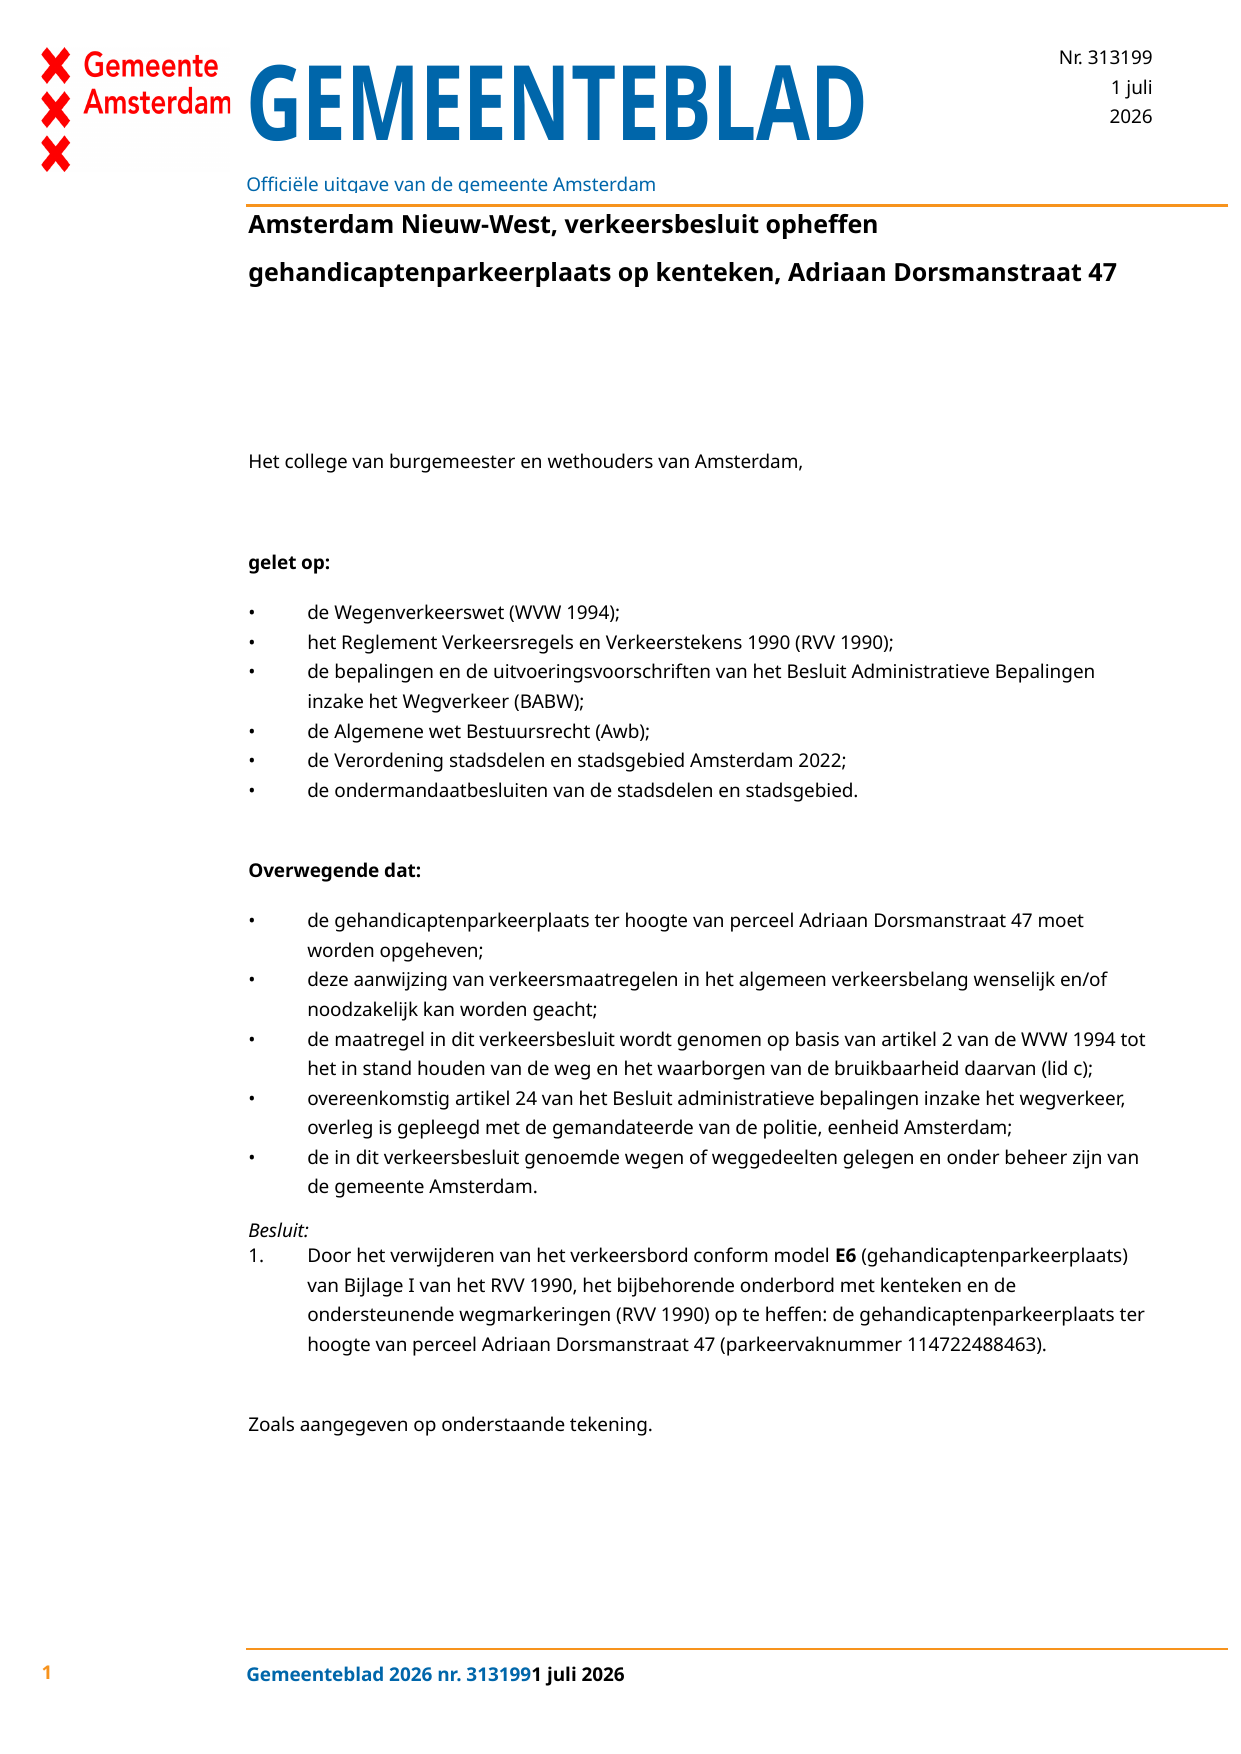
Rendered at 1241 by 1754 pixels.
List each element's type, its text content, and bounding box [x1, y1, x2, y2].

picture [41, 47, 231, 172]
text Het college van burgemeester en wethouders van Amsterdam, [248, 448, 1152, 474]
list de Algemene wet Bestuursrecht (Awb); [248, 718, 1152, 743]
text Besluit: [248, 1217, 1152, 1242]
list het Reglement Verkeersregels en Verkeerstekens 1990 (RVV 1990); [248, 629, 1152, 655]
list de ondermandaatbesluiten van de stadsdelen en stadsgebied. [248, 777, 1152, 803]
text gelet op: [248, 549, 1152, 575]
list Door het verwijderen van het verkeersbord conform model E6 (gehandicaptenparkeerplaats) van Bijlage I van het RVV 1990, het bijbehorende onderbord met kenteken en de ondersteunende wegmarkeringen (RVV 1990) op te heffen: de gehandicaptenparkeerplaats ter hoogte van perceel Adriaan Dorsmanstraat 47 (parkeervaknummer 114722488463). [248, 1242, 1152, 1357]
list de in dit verkeersbesluit genoemde wegen of weggedeelten gelegen en onder beheer zijn van de gemeente Amsterdam. [248, 1144, 1152, 1199]
text Zoals aangegeven op onderstaande tekening. [248, 1411, 1152, 1437]
list overeenkomstig artikel 24 van het Besluit administratieve bepalingen inzake het wegverkeer, overleg is gepleegd met de gemandateerde van de politie, eenheid Amsterdam; [248, 1085, 1152, 1140]
list de Verordening stadsdelen en stadsgebied Amsterdam 2022; [248, 747, 1152, 773]
list de maatregel in dit verkeersbesluit wordt genomen op basis van artikel 2 van de WVW 1994 tot het in stand houden van de weg en het waarborgen van de bruikbaarheid daarvan (lid c); [248, 1026, 1152, 1081]
list de gehandicaptenparkeerplaats ter hoogte van perceel Adriaan Dorsmanstraat 47 moet worden opgeheven; [248, 907, 1152, 963]
list de Wegenverkeerswet (WVW 1994); [248, 599, 1152, 625]
text Overwegende dat: [248, 857, 1152, 883]
list de bepalingen en de uitvoeringsvoorschriften van het Besluit Administratieve Bepalingen inzake het Wegverkeer (BABW); [248, 659, 1152, 714]
list deze aanwijzing van verkeersmaatregelen in het algemeen verkeersbelang wenselijk en/of noodzakelijk kan worden geacht; [248, 967, 1152, 1022]
text Amsterdam Nieuw-West, verkeersbesluit opheffen gehandicaptenparkeerplaats op kenteken, Adriaan Dorsmanstraat 47 [248, 207, 1152, 288]
